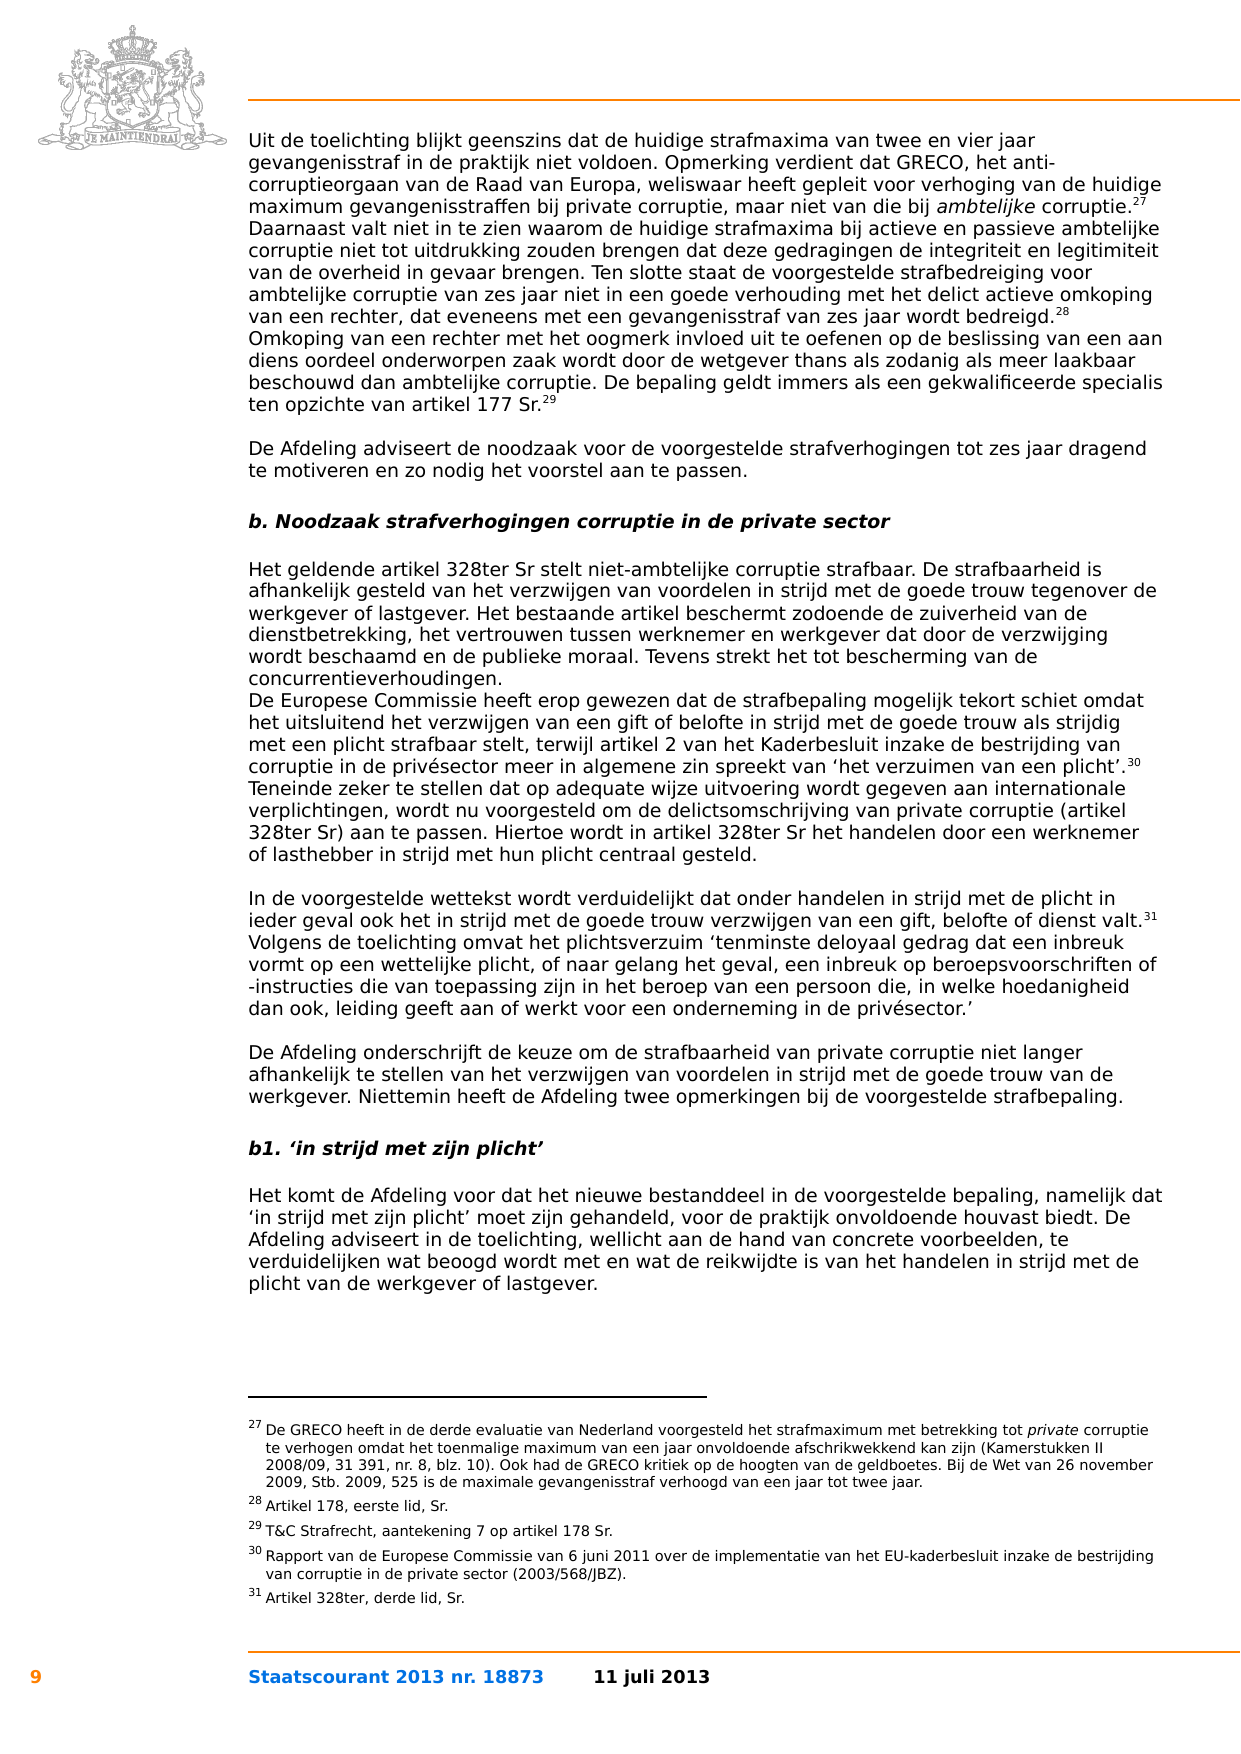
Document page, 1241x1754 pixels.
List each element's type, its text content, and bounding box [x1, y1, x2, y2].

text De Afdeling adviseert de noodzaak voor de voorgestelde strafverhogingen tot zes jaar dragend te motiveren en zo nodig het voorstel aan te passen. [248, 437, 1163, 481]
text In de voorgestelde wettekst wordt verduidelijkt dat onder handelen in strijd met de plicht in ieder geval ook het in strijd met de goede trouw verzwijgen van een gift, belofte of dienst valt. Volgens de toelichting omvat het plichtsverzuim ‘tenminste deloyaal gedrag dat een inbreuk vormt op een wettelijke plicht, of naar gelang het geval, een inbreuk op beroepsvoorschriften of -instructies die van toepassing zijn in het beroep van een persoon die, in welke hoedanigheid dan ook, leiding geeft aan of werkt voor een onderneming in de privésector.’ [248, 888, 1163, 1020]
subtitle b1. ‘in strijd met zijn plicht’ [248, 1138, 1163, 1160]
text T&C Strafrecht, aantekening 7 op artikel 178 Sr. [248, 1519, 1163, 1541]
text De GRECO heeft in de derde evaluatie van Nederland voorgesteld het strafmaximum met betrekking tot private corruptie te verhogen omdat het toenmalige maximum van een jaar onvoldoende afschrikwekkend kan zijn (Kamerstukken II 2008/09, 31 391, nr. 8, blz. 10). Ook had de GRECO kritiek op de hoogten van de geldboetes. Bij de Wet van 26 november 2009, Stb. 2009, 525 is de maximale gevangenisstraf verhoogd van een jaar tot twee jaar. [248, 1418, 1163, 1491]
text De Europese Commissie heeft erop gewezen dat de strafbepaling mogelijk tekort schiet omdat het uitsluitend het verzwijgen van een gift of belofte in strijd met de goede trouw als strijdig met een plicht strafbaar stelt, terwijl artikel 2 van het Kaderbesluit inzake de bestrijding van corruptie in de privésector meer in algemene zin spreekt van ‘het verzuimen van een plicht’. Teneinde zeker te stellen dat op adequate wijze uitvoering wordt gegeven aan internationale verplichtingen, wordt nu voorgesteld om de delictsomschrijving van private corruptie (artikel 328ter Sr) aan te passen. Hiertoe wordt in artikel 328ter Sr het handelen door een werknemer of lasthebber in strijd met hun plicht centraal gesteld. [248, 690, 1163, 866]
text Het komt de Afdeling voor dat het nieuwe bestanddeel in de voorgestelde bepaling, namelijk dat ‘in strijd met zijn plicht’ moet zijn gehandeld, voor de praktijk onvoldoende houvast biedt. De Afdeling adviseert in de toelichting, wellicht aan de hand van concrete voorbeelden, te verduidelijken wat beoogd wordt met en wat de reikwijdte is van het handelen in strijd met de plicht van de werkgever of lastgever. [248, 1185, 1163, 1294]
picture [38, 25, 227, 150]
text Artikel 328ter, derde lid, Sr. [248, 1586, 1163, 1608]
text Rapport van de Europese Commissie van 6 juni 2011 over de implementatie van het EU-kaderbesluit inzake de bestrijding van corruptie in de private sector (2003/568/JBZ). [248, 1544, 1163, 1583]
text Het geldende artikel 328ter Sr stelt niet-ambtelijke corruptie strafbaar. De strafbaarheid is afhankelijk gesteld van het verzwijgen van voordelen in strijd met de goede trouw tegenover de werkgever of lastgever. Het bestaande artikel beschermt zodoende de zuiverheid van de dienstbetrekking, het vertrouwen tussen werknemer en werkgever dat door de verzwijging wordt beschaamd en de publieke moraal. Tevens strekt het tot bescherming van de concurrentieverhoudingen. [248, 558, 1163, 690]
text Artikel 178, eerste lid, Sr. [248, 1494, 1163, 1516]
subtitle b. Noodzaak strafverhogingen corruptie in de private sector [248, 511, 1163, 533]
text Uit de toelichting blijkt geenszins dat de huidige strafmaxima van twee en vier jaar gevangenisstraf in de praktijk niet voldoen. Opmerking verdient dat GRECO, het anti-corruptieorgaan van de Raad van Europa, weliswaar heeft gepleit voor verhoging van de huidige maximum gevangenisstraffen bij private corruptie, maar niet van die bij ambtelijke corruptie. Daarnaast valt niet in te zien waarom de huidige strafmaxima bij actieve en passieve ambtelijke corruptie niet tot uitdrukking zouden brengen dat deze gedragingen de integriteit en legitimiteit van de overheid in gevaar brengen. Ten slotte staat de voorgestelde strafbedreiging voor ambtelijke corruptie van zes jaar niet in een goede verhouding met het delict actieve omkoping van een rechter, dat eveneens met een gevangenisstraf van zes jaar wordt bedreigd. Omkoping van een rechter met het oogmerk invloed uit te oefenen op de beslissing van een aan diens oordeel onderworpen zaak wordt door de wetgever thans als zodanig als meer laakbaar beschouwd dan ambtelijke corruptie. De bepaling geldt immers als een gekwalificeerde specialis ten opzichte van artikel 177 Sr. [248, 130, 1163, 416]
text De Afdeling onderschrijft de keuze om de strafbaarheid van private corruptie niet langer afhankelijk te stellen van het verzwijgen van voordelen in strijd met de goede trouw van de werkgever. Niettemin heeft de Afdeling twee opmerkingen bij de voorgestelde strafbepaling. [248, 1042, 1163, 1108]
